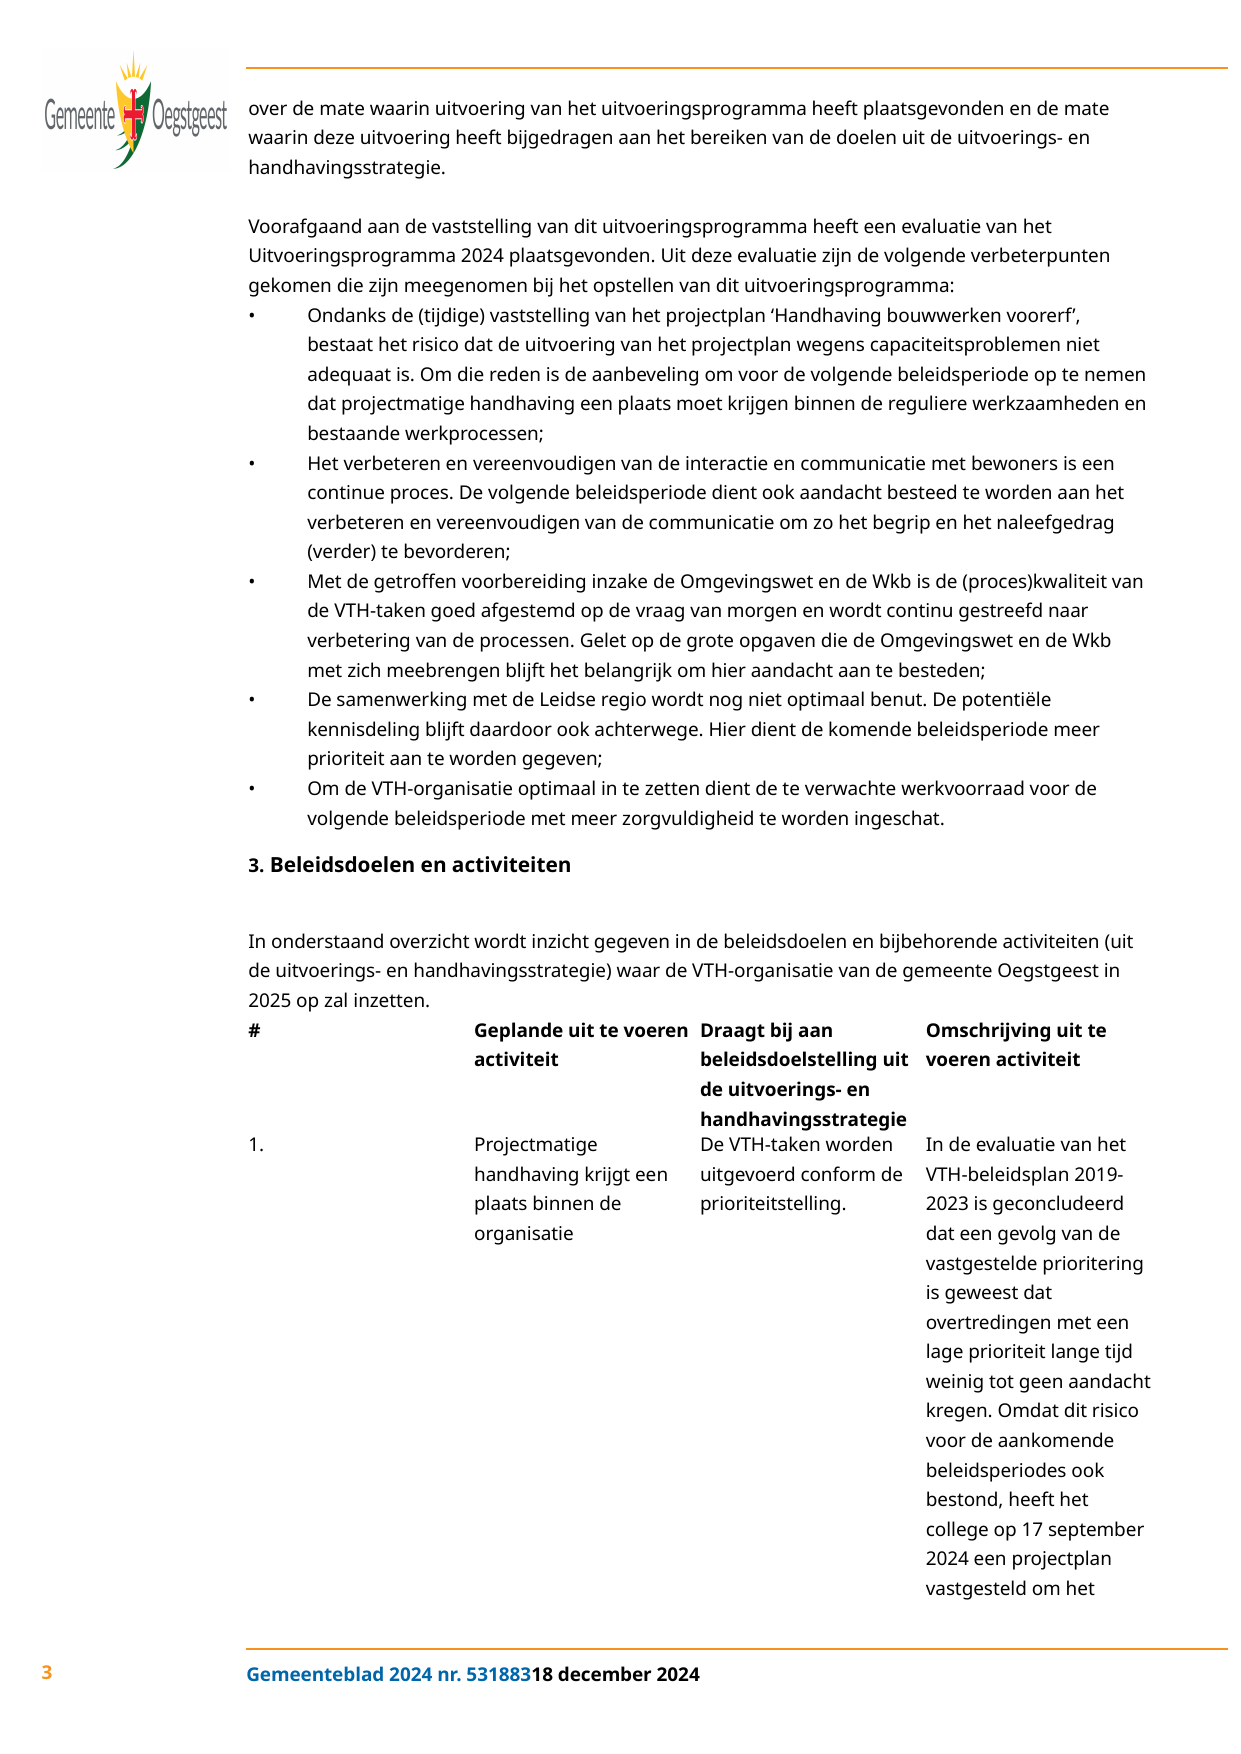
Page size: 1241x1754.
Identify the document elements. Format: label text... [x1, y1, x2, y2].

list Met de getroffen voorbereiding inzake de Omgevingswet en de Wkb is de (proces)kwaliteit van de VTH-taken goed afgestemd op de vraag van morgen en wordt continu gestreefd naar verbetering van de processen. Gelet op de grote opgaven die de Omgevingswet en de Wkb met zich meebrengen blijft het belangrijk om hier aandacht aan te besteden; [248, 568, 1152, 683]
list Ondanks de (tijdige) vaststelling van het projectplan ‘Handhaving bouwwerken voorerf’, bestaat het risico dat de uitvoering van het projectplan wegens capaciteitsproblemen niet adequaat is. Om die reden is de aanbeveling om voor de volgende beleidsperiode op te nemen dat projectmatige handhaving een plaats moet krijgen binnen de reguliere werkzaamheden en bestaande werkprocessen; [248, 302, 1152, 446]
table_header # [248, 1017, 474, 1131]
text 3. Beleidsdoelen en activiteiten [248, 850, 1152, 879]
list Het verbeteren en vereenvoudigen van de interactie en communicatie met bewoners is een continue proces. De volgende beleidsperiode dient ook aandacht besteed te worden aan het verbeteren en vereenvoudigen van de communicatie om zo het begrip en het naleefgedrag (verder) te bevorderen; [248, 450, 1152, 564]
table_cell 1. [248, 1131, 474, 1601]
table_cell Projectmatige handhaving krijgt een plaats binnen de organisatie [474, 1131, 700, 1601]
table_cell In de evaluatie van het VTH-beleidsplan 2019-2023 is geconcludeerd dat een gevolg van de vastgestelde prioritering is geweest dat overtredingen met een lage prioriteit lange tijd weinig tot geen aandacht kregen. Omdat dit risico voor de aankomende beleidsperiodes ook bestond, heeft het college op 17 september 2024 een projectplan vastgesteld om het [926, 1131, 1152, 1601]
list Om de VTH-organisatie optimaal in te zetten dient de te verwachte werkvoorraad voor de volgende beleidsperiode met meer zorgvuldigheid te worden ingeschat. [248, 775, 1152, 831]
list De samenwerking met de Leidse regio wordt nog niet optimaal benut. De potentiële kennisdeling blijft daardoor ook achterwege. Hier dient de komende beleidsperiode meer prioriteit aan te worden gegeven; [248, 686, 1152, 771]
picture [41, 47, 231, 172]
table_header Geplande uit te voeren activiteit [474, 1017, 700, 1131]
table_header Omschrijving uit te voeren activiteit [926, 1017, 1152, 1131]
table_cell De VTH-taken worden uitgevoerd conform de prioriteitstelling. [700, 1131, 926, 1601]
text Voorafgaand aan de vaststelling van dit uitvoeringsprogramma heeft een evaluatie van het Uitvoeringsprogramma 2024 plaatsgevonden. Uit deze evaluatie zijn de volgende verbeterpunten gekomen die zijn meegenomen bij het opstellen van dit uitvoeringsprogramma: [248, 213, 1152, 298]
text In onderstaand overzicht wordt inzicht gegeven in de beleidsdoelen en bijbehorende activiteiten (uit de uitvoerings- en handhavingsstrategie) waar de VTH-organisatie van de gemeente Oegstgeest in 2025 op zal inzetten. [248, 928, 1152, 1013]
text over de mate waarin uitvoering van het uitvoeringsprogramma heeft plaatsgevonden en de mate waarin deze uitvoering heeft bijgedragen aan het bereiken van de doelen uit de uitvoerings- en handhavingsstrategie. [248, 95, 1152, 180]
table_header Draagt bij aan beleidsdoelstelling uit de uitvoerings- en handhavingsstrategie [700, 1017, 926, 1131]
